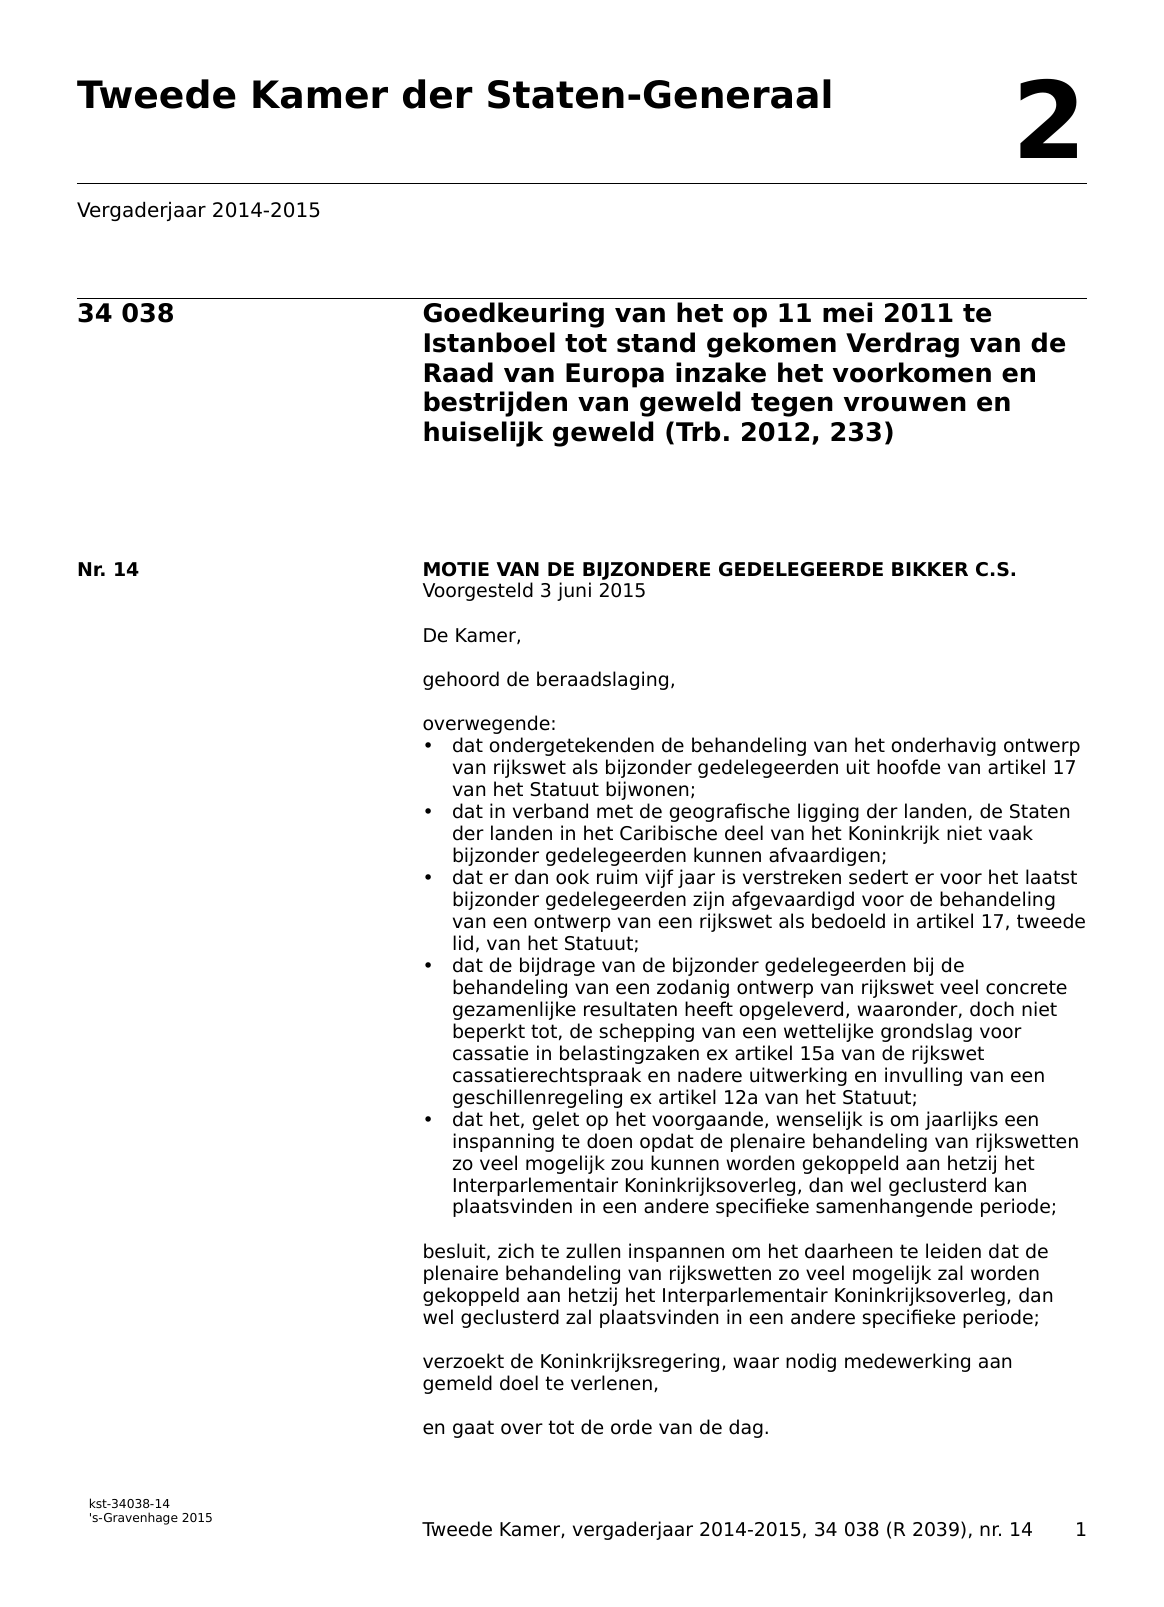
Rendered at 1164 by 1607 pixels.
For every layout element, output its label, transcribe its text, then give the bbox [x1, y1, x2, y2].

text en gaat over tot de orde van de dag. [422, 1417, 1087, 1439]
text • dat in verband met de geografische ligging der landen, de Staten der landen in het Caribische deel van het Koninkrijk niet vaak bijzonder gedelegeerden kunnen afvaardigen; [422, 801, 1087, 867]
subtitle Nr. 14 MOTIE VAN DE BIJZONDERE GEDELEGEERDE BIKKER C.S. [77, 558, 1087, 580]
text • dat ondergetekenden de behandeling van het onderhavig ontwerp van rijkswet als bijzonder gedelegeerden uit hoofde van artikel 17 van het Statuut bijwonen; [422, 735, 1087, 801]
text verzoekt de Koninkrijksregering, waar nodig medewerking aan gemeld doel te verlenen, [422, 1351, 1087, 1395]
text • dat er dan ook ruim vijf jaar is verstreken sedert er voor het laatst bijzonder gedelegeerden zijn afgevaardigd voor de behandeling van een ontwerp van een rijkswet als bedoeld in artikel 17, tweede lid, van het Statuut; [422, 867, 1087, 955]
table_header 2 [886, 59, 1087, 183]
subtitle 34 038 Goedkeuring van het op 11 mei 2011 te Istanboel tot stand gekomen Verdrag van de Raad van Europa inzake het voorkomen en bestrijden van geweld tegen vrouwen en huiselijk geweld (Trb. 2012, 233) [77, 299, 1087, 447]
text kst-34038-14 [88, 1497, 323, 1511]
text overwegende: [422, 713, 1087, 735]
text • dat het, gelet op het voorgaande, wenselijk is om jaarlijks een inspanning te doen opdat de plenaire behandeling van rijkswetten zo veel mogelijk zou kunnen worden gekoppeld aan hetzij het Interparlementair Koninkrijksoverleg, dan wel geclusterd kan plaatsvinden in een andere specifieke samenhangende periode; [422, 1108, 1087, 1218]
text De Kamer, [422, 624, 1087, 647]
text besluit, zich te zullen inspannen om het daarheen te leiden dat de plenaire behandeling van rijkswetten zo veel mogelijk zal worden gekoppeld aan hetzij het Interparlementair Koninkrijksoverleg, dan wel geclusterd zal plaatsvinden in een andere specifieke periode; [422, 1241, 1087, 1328]
text Voorgesteld 3 juni 2015 [422, 580, 1087, 602]
text • dat de bijdrage van de bijzonder gedelegeerden bij de behandeling van een zodanig ontwerp van rijkswet veel concrete gezamenlijke resultaten heeft opgeleverd, waaronder, doch niet beperkt tot, de schepping van een wettelijke grondslag voor cassatie in belastingzaken ex artikel 15a van de rijkswet cassatierechtspraak en nadere uitwerking en invulling van een geschillenregeling ex artikel 12a van het Statuut; [422, 955, 1087, 1108]
text 's-Gravenhage 2015 [88, 1511, 323, 1525]
table_header Tweede Kamer der Staten-Generaal [77, 59, 886, 183]
table_cell Vergaderjaar 2014-2015 [77, 184, 1087, 298]
text gehoord de beraadslaging, [422, 669, 1087, 691]
